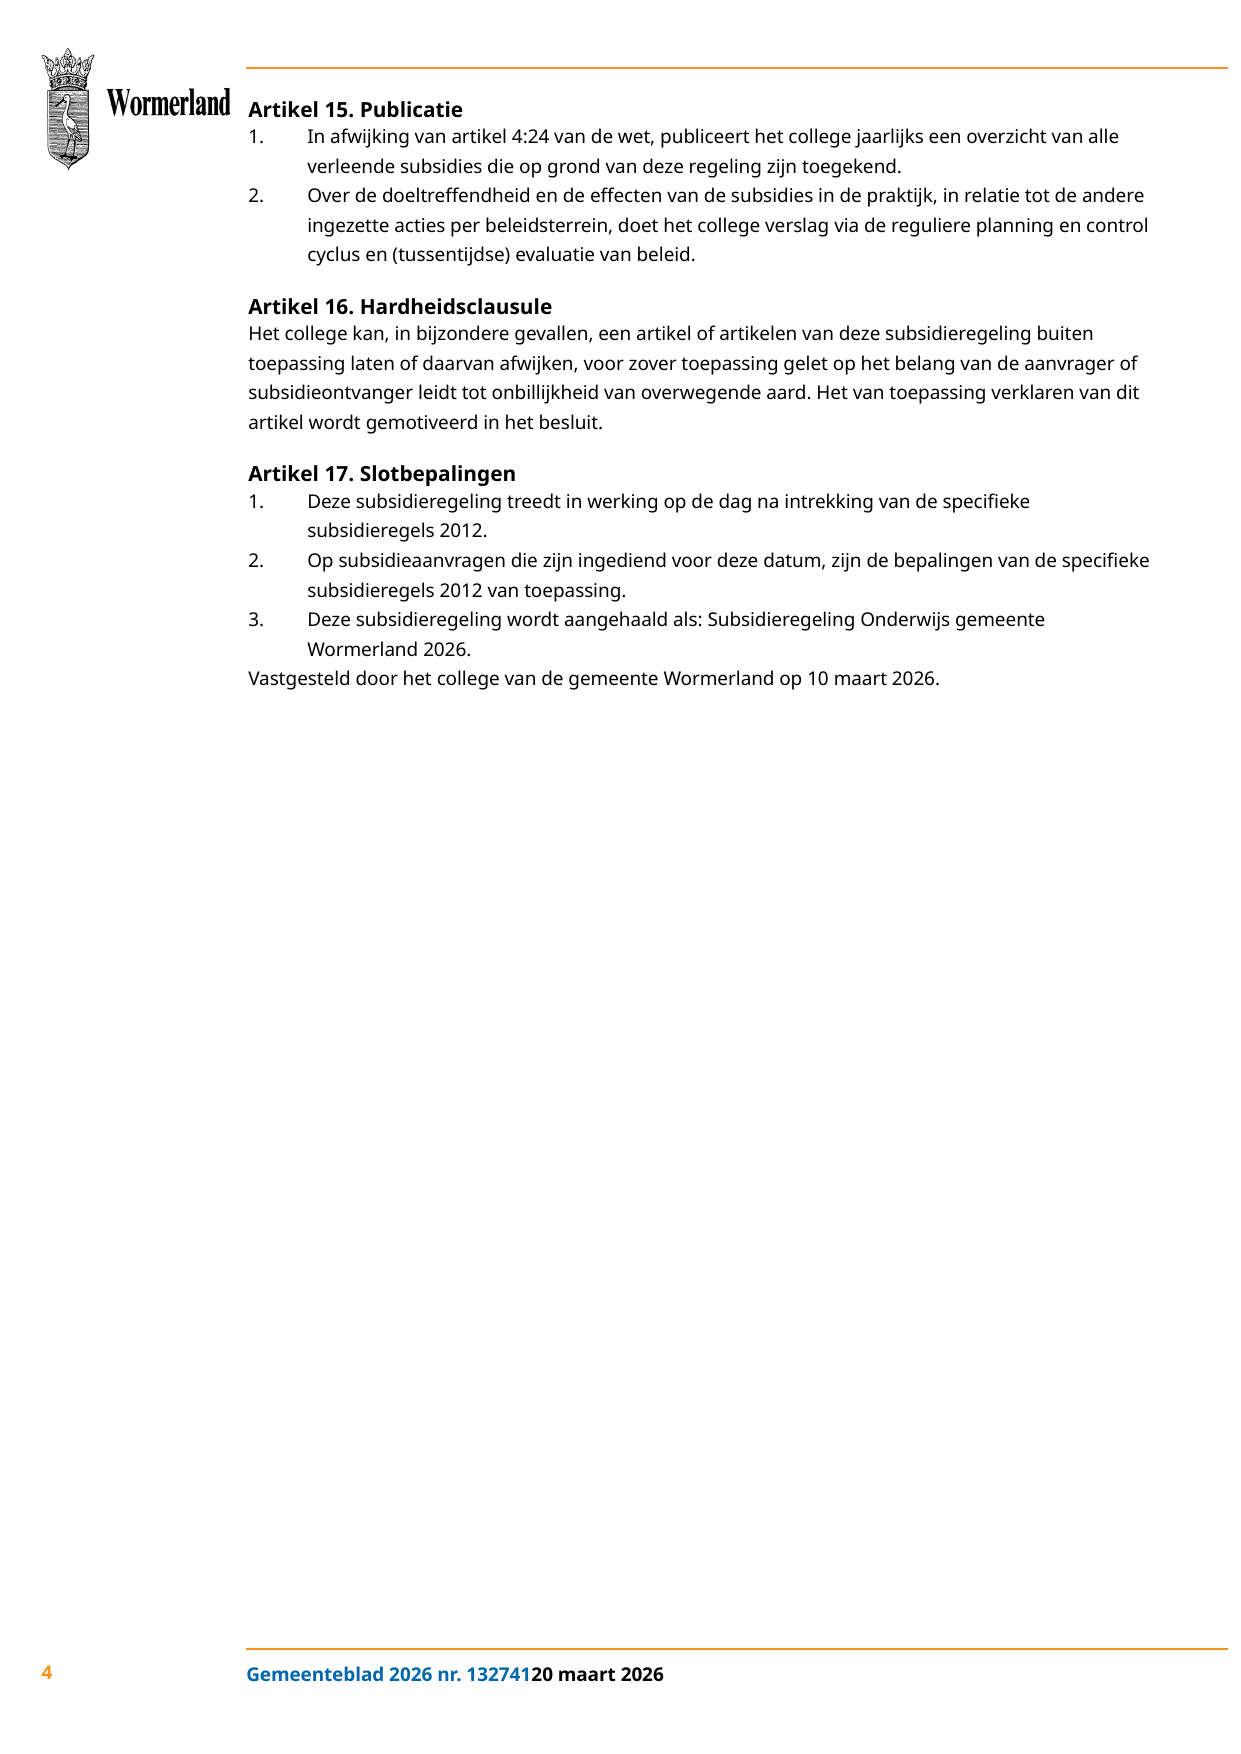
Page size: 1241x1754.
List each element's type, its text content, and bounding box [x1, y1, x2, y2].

text Artikel 17. Slotbepalingen [248, 459, 1152, 488]
text Artikel 16. Hardheidsclausule [248, 292, 1152, 320]
list In afwijking van artikel 4:24 van de wet, publiceert het college jaarlijks een overzicht van alle verleende subsidies die op grond van deze regeling zijn toegekend. [248, 123, 1152, 178]
picture [41, 47, 231, 172]
list Deze subsidieregeling treedt in werking op de dag na intrekking van de specifieke subsidieregels 2012. [248, 488, 1152, 543]
text Vastgesteld door het college van de gemeente Wormerland op 10 maart 2026. [248, 666, 1152, 691]
text Artikel 15. Publicatie [248, 95, 1152, 123]
list Deze subsidieregeling wordt aangehaald als: Subsidieregeling Onderwijs gemeente Wormerland 2026. [248, 606, 1152, 662]
list Over de doeltreffendheid en de effecten van de subsidies in de praktijk, in relatie tot de andere ingezette acties per beleidsterrein, doet het college verslag via de reguliere planning en control cyclus en (tussentijdse) evaluatie van beleid. [248, 182, 1152, 267]
list Op subsidieaanvragen die zijn ingediend voor deze datum, zijn de bepalingen van de specifieke subsidieregels 2012 van toepassing. [248, 547, 1152, 602]
text Het college kan, in bijzondere gevallen, een artikel of artikelen van deze subsidieregeling buiten toepassing laten of daarvan afwijken, voor zover toepassing gelet op het belang van de aanvrager of subsidieontvanger leidt tot onbillijkheid van overwegende aard. Het van toepassing verklaren van dit artikel wordt gemotiveerd in het besluit. [248, 320, 1152, 435]
